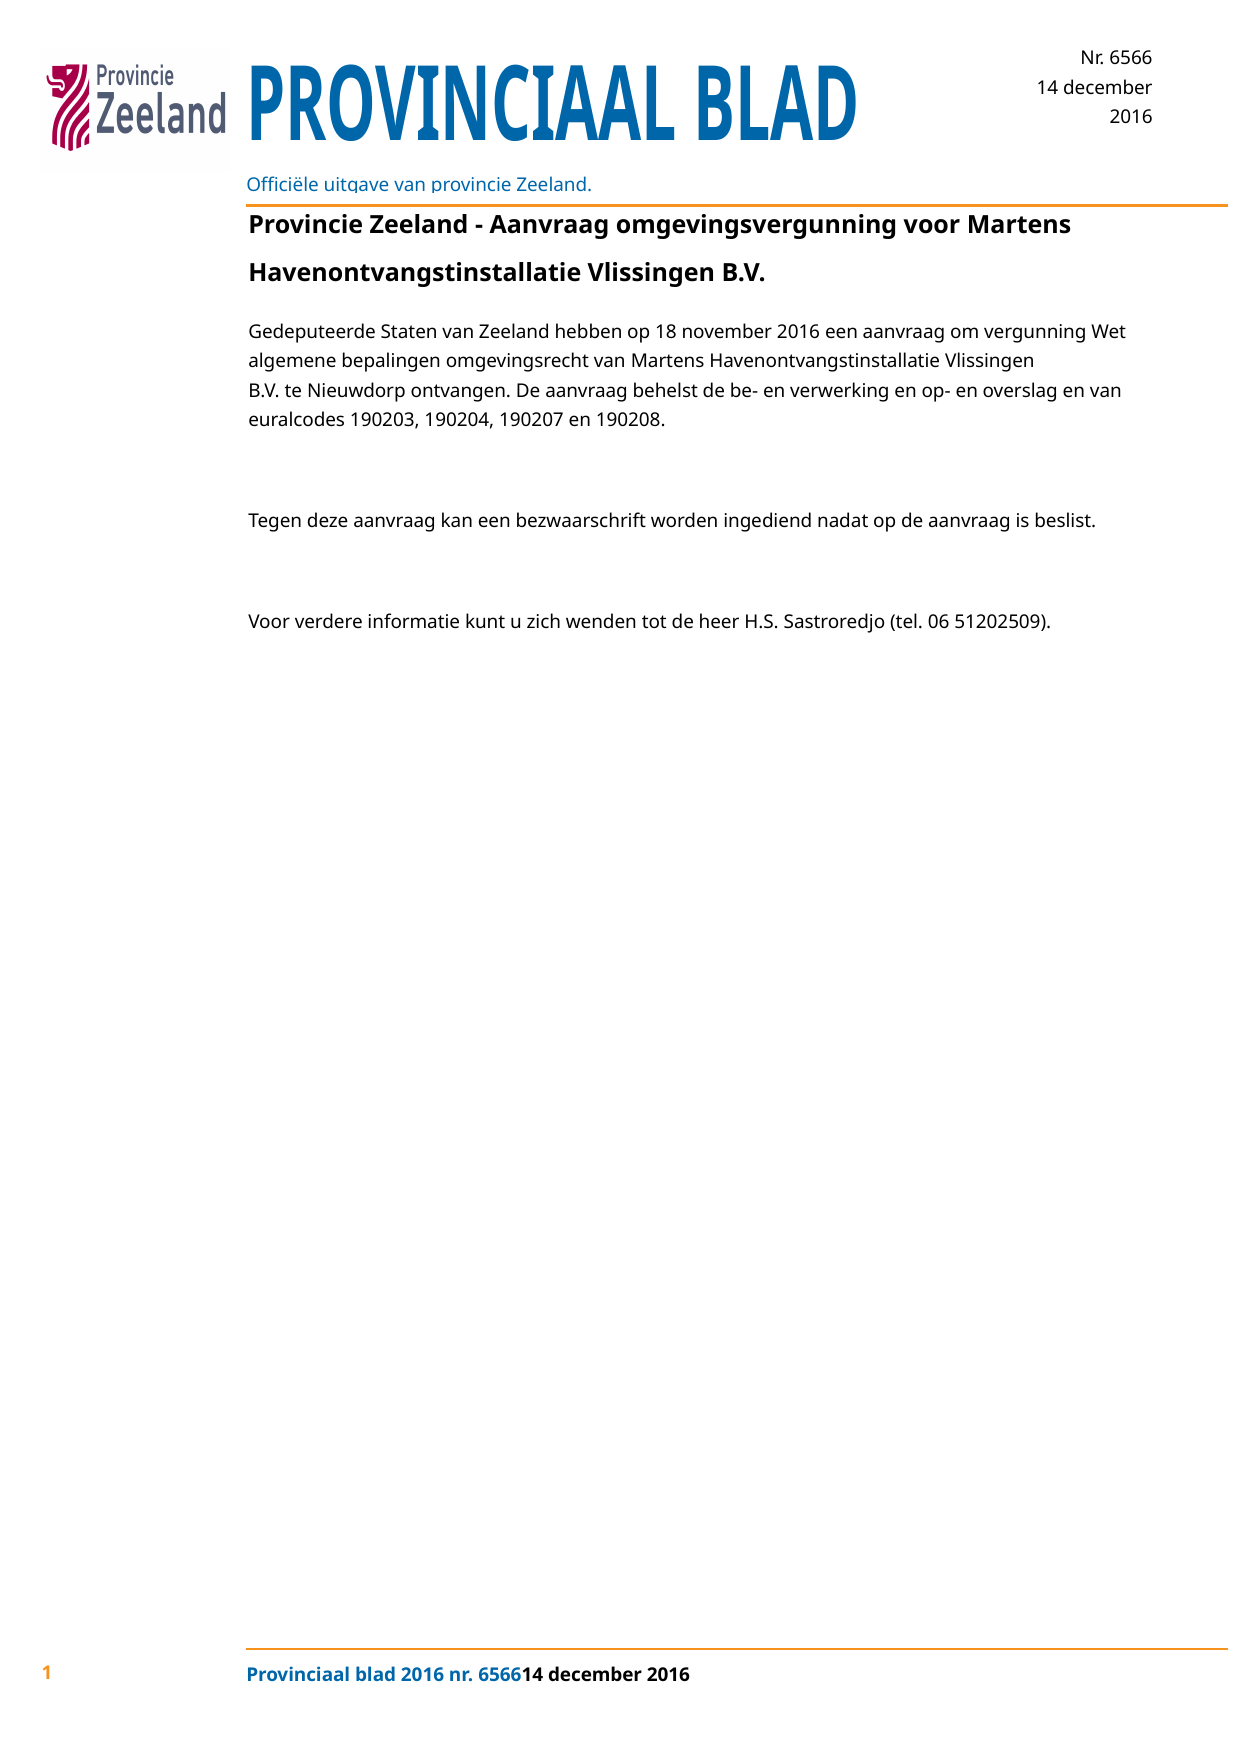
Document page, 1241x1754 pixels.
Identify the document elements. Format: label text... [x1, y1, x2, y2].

text Provincie Zeeland - Aanvraag omgevingsvergunning voor Martens Havenontvangstinstallatie Vlissingen B.V. [248, 207, 1152, 288]
text Tegen deze aanvraag kan een bezwaarschrift worden ingediend nadat op de aanvraag is beslist. [248, 507, 1152, 533]
text Voor verdere informatie kunt u zich wenden tot de heer H.S. Sastroredjo (tel. 06 51202509). [248, 608, 1152, 634]
text Gedeputeerde Staten van Zeeland hebben op 18 november 2016 een aanvraag om vergunning Wet algemene bepalingen omgevingsrecht van Martens Havenontvangstinstallatie Vlissingen B.V. te Nieuwdorp ontvangen. De aanvraag behelst de be- en verwerking en op- en overslag en van euralcodes 190203, 190204, 190207 en 190208. [248, 318, 1152, 432]
picture [41, 47, 231, 172]
